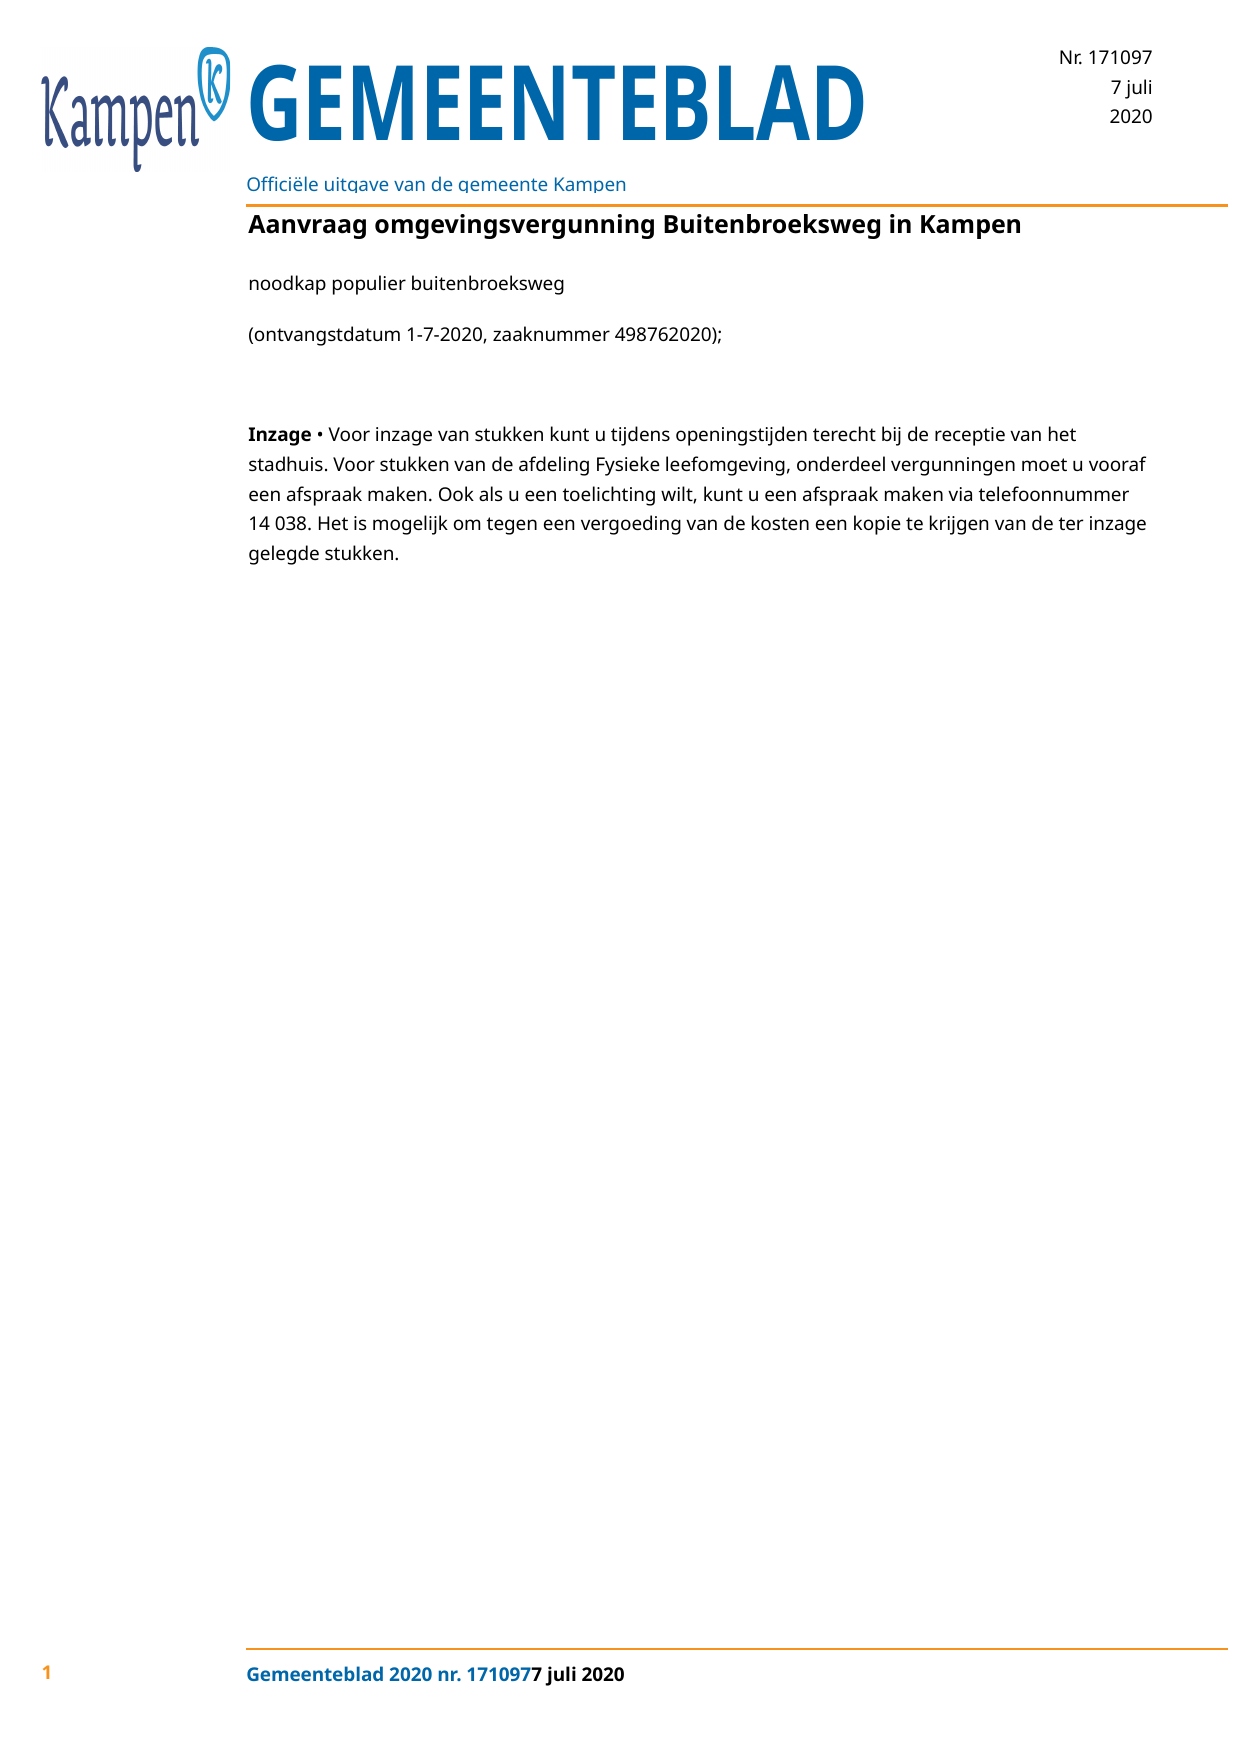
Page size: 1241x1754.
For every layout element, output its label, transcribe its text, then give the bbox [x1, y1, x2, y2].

text (ontvangstdatum 1-7-2020, zaaknummer 498762020); [248, 321, 1152, 346]
text Inzage • Voor inzage van stukken kunt u tijdens openingstijden terecht bij de receptie van het stadhuis. Voor stukken van de afdeling Fysieke leefomgeving, onderdeel vergunningen moet u vooraf een afspraak maken. Ook als u een toelichting wilt, kunt u een afspraak maken via telefoonnummer 14 038. Het is mogelijk om tegen een vergoeding van de kosten een kopie te krijgen van de ter inzage gelegde stukken. [248, 422, 1152, 566]
text noodkap populier buitenbroeksweg [248, 270, 1152, 296]
picture [41, 47, 231, 172]
text Aanvraag omgevingsvergunning Buitenbroeksweg in Kampen [248, 207, 1152, 241]
